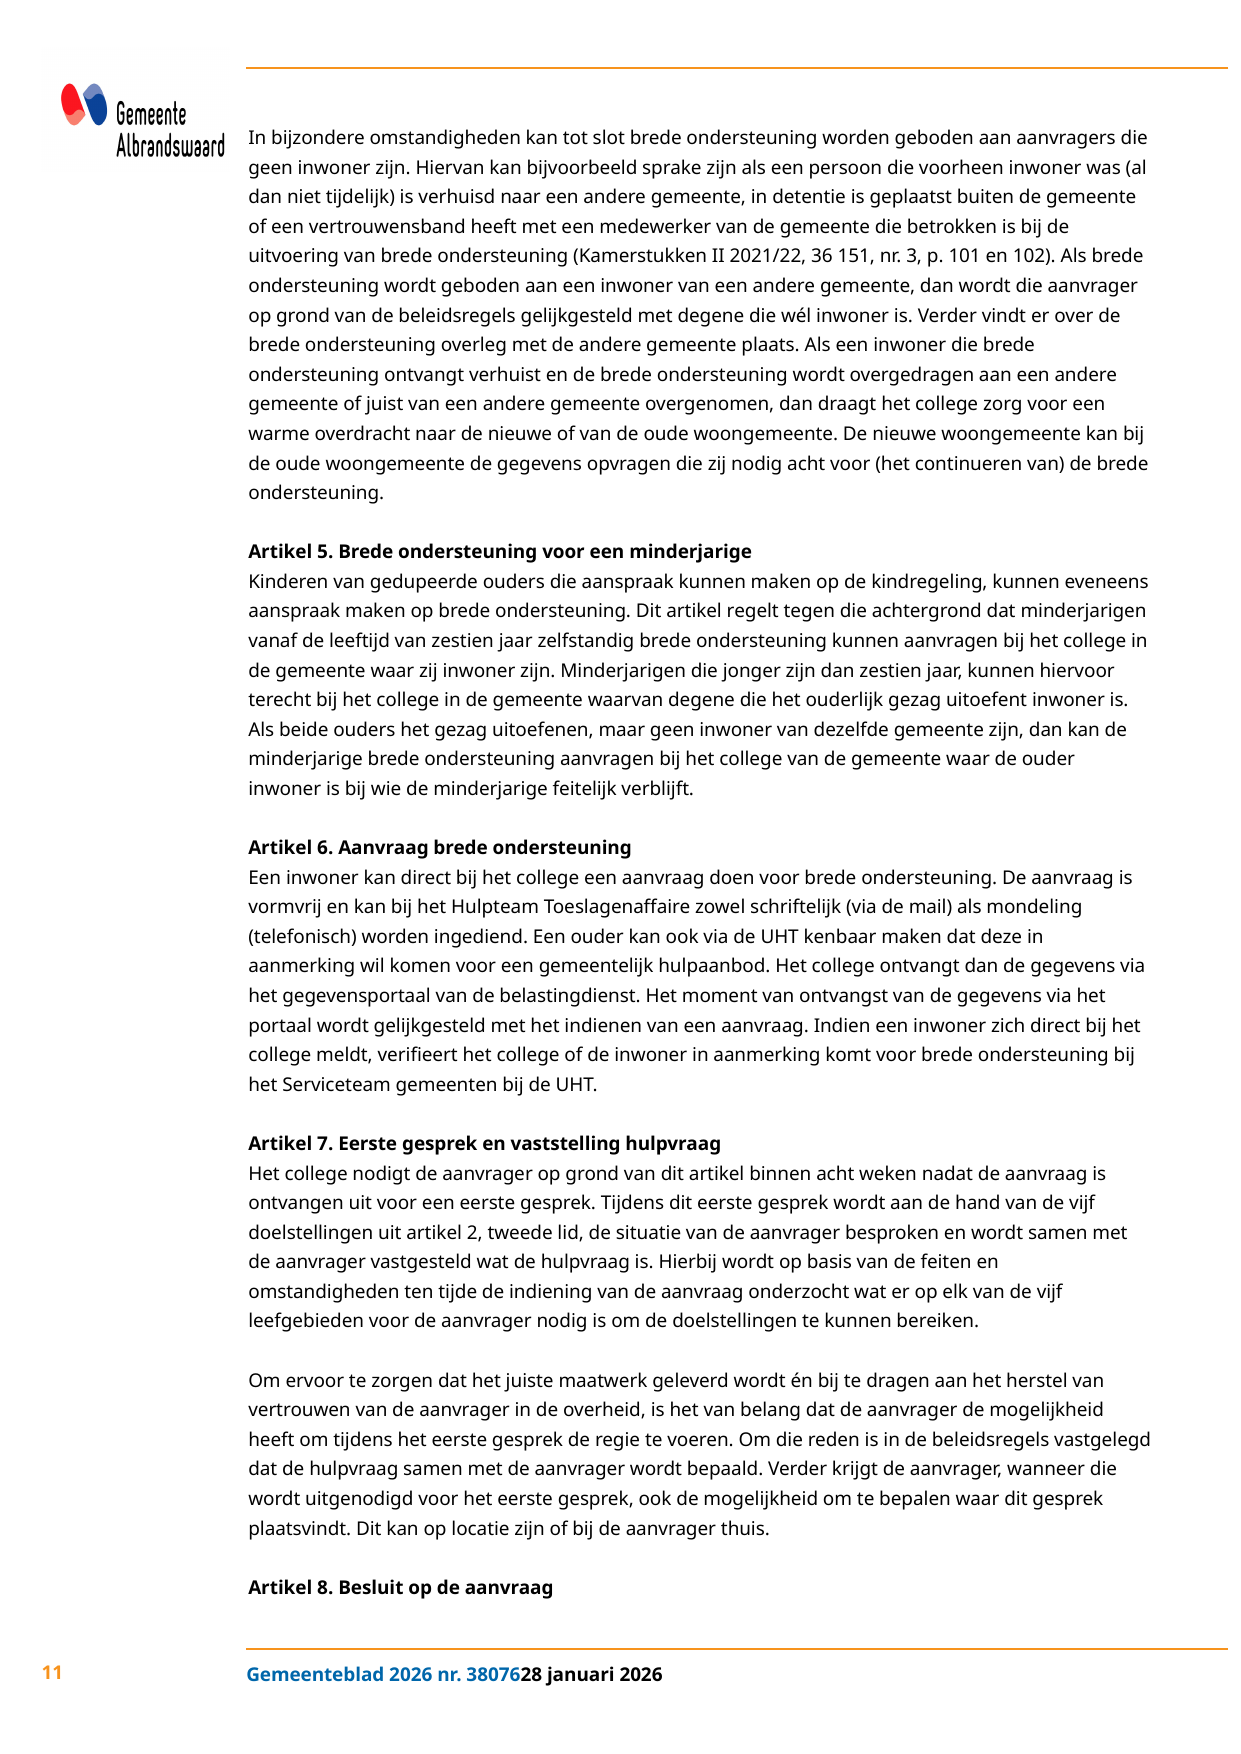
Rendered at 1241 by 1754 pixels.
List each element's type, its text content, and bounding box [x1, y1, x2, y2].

text Om ervoor te zorgen dat het juiste maatwerk geleverd wordt én bij te dragen aan het herstel van vertrouwen van de aanvrager in de overheid, is het van belang dat de aanvrager de mogelijkheid heeft om tijdens het eerste gesprek de regie te voeren. Om die reden is in de beleidsregels vastgelegd dat de hulpvraag samen met de aanvrager wordt bepaald. Verder krijgt de aanvrager, wanneer die wordt uitgenodigd voor het eerste gesprek, ook de mogelijkheid om te bepalen waar dit gesprek plaatsvindt. Dit kan op locatie zijn of bij de aanvrager thuis. [248, 1367, 1152, 1541]
text Artikel 7. Eerste gesprek en vaststelling hulpvraag [248, 1130, 1152, 1156]
text Het college nodigt de aanvrager op grond van dit artikel binnen acht weken nadat de aanvraag is ontvangen uit voor een eerste gesprek. Tijdens dit eerste gesprek wordt aan de hand van de vijf doelstellingen uit artikel 2, tweede lid, de situatie van de aanvrager besproken en wordt samen met de aanvrager vastgesteld wat de hulpvraag is. Hierbij wordt op basis van de feiten en omstandigheden ten tijde de indiening van de aanvraag onderzocht wat er op elk van de vijf leefgebieden voor de aanvrager nodig is om de doelstellingen te kunnen bereiken. [248, 1160, 1152, 1333]
text Een inwoner kan direct bij het college een aanvraag doen voor brede ondersteuning. De aanvraag is vormvrij en kan bij het Hulpteam Toeslagenaffaire zowel schriftelijk (via de mail) als mondeling (telefonisch) worden ingediend. Een ouder kan ook via de UHT kenbaar maken dat deze in aanmerking wil komen voor een gemeentelijk hulpaanbod. Het college ontvangt dan de gegevens via het gegevensportaal van de belastingdienst. Het moment van ontvangst van de gegevens via het portaal wordt gelijkgesteld met het indienen van een aanvraag. Indien een inwoner zich direct bij het college meldt, verifieert het college of de inwoner in aanmerking komt voor brede ondersteuning bij het Serviceteam gemeenten bij de UHT. [248, 864, 1152, 1097]
text Kinderen van gedupeerde ouders die aanspraak kunnen maken op de kindregeling, kunnen eveneens aanspraak maken op brede ondersteuning. Dit artikel regelt tegen die achtergrond dat minderjarigen vanaf de leeftijd van zestien jaar zelfstandig brede ondersteuning kunnen aanvragen bij het college in de gemeente waar zij inwoner zijn. Minderjarigen die jonger zijn dan zestien jaar, kunnen hiervoor terecht bij het college in de gemeente waarvan degene die het ouderlijk gezag uitoefent inwoner is. Als beide ouders het gezag uitoefenen, maar geen inwoner van dezelfde gemeente zijn, dan kan de minderjarige brede ondersteuning aanvragen bij het college van de gemeente waar de ouder inwoner is bij wie de minderjarige feitelijk verblijft. [248, 568, 1152, 801]
text Artikel 8. Besluit op de aanvraag [248, 1574, 1152, 1600]
picture [41, 47, 231, 172]
text Artikel 6. Aanvraag brede ondersteuning [248, 834, 1152, 860]
text Artikel 5. Brede ondersteuning voor een minderjarige [248, 538, 1152, 564]
text In bijzondere omstandigheden kan tot slot brede ondersteuning worden geboden aan aanvragers die geen inwoner zijn. Hiervan kan bijvoorbeeld sprake zijn als een persoon die voorheen inwoner was (al dan niet tijdelijk) is verhuisd naar een andere gemeente, in detentie is geplaatst buiten de gemeente of een vertrouwensband heeft met een medewerker van de gemeente die betrokken is bij de uitvoering van brede ondersteuning (Kamerstukken II 2021/22, 36 151, nr. 3, p. 101 en 102). Als brede ondersteuning wordt geboden aan een inwoner van een andere gemeente, dan wordt die aanvrager op grond van de beleidsregels gelijkgesteld met degene die wél inwoner is. Verder vindt er over de brede ondersteuning overleg met de andere gemeente plaats. Als een inwoner die brede ondersteuning ontvangt verhuist en de brede ondersteuning wordt overgedragen aan een andere gemeente of juist van een andere gemeente overgenomen, dan draagt het college zorg voor een warme overdracht naar de nieuwe of van de oude woongemeente. De nieuwe woongemeente kan bij de oude woongemeente de gegevens opvragen die zij nodig acht voor (het continueren van) de brede ondersteuning. [248, 124, 1152, 505]
